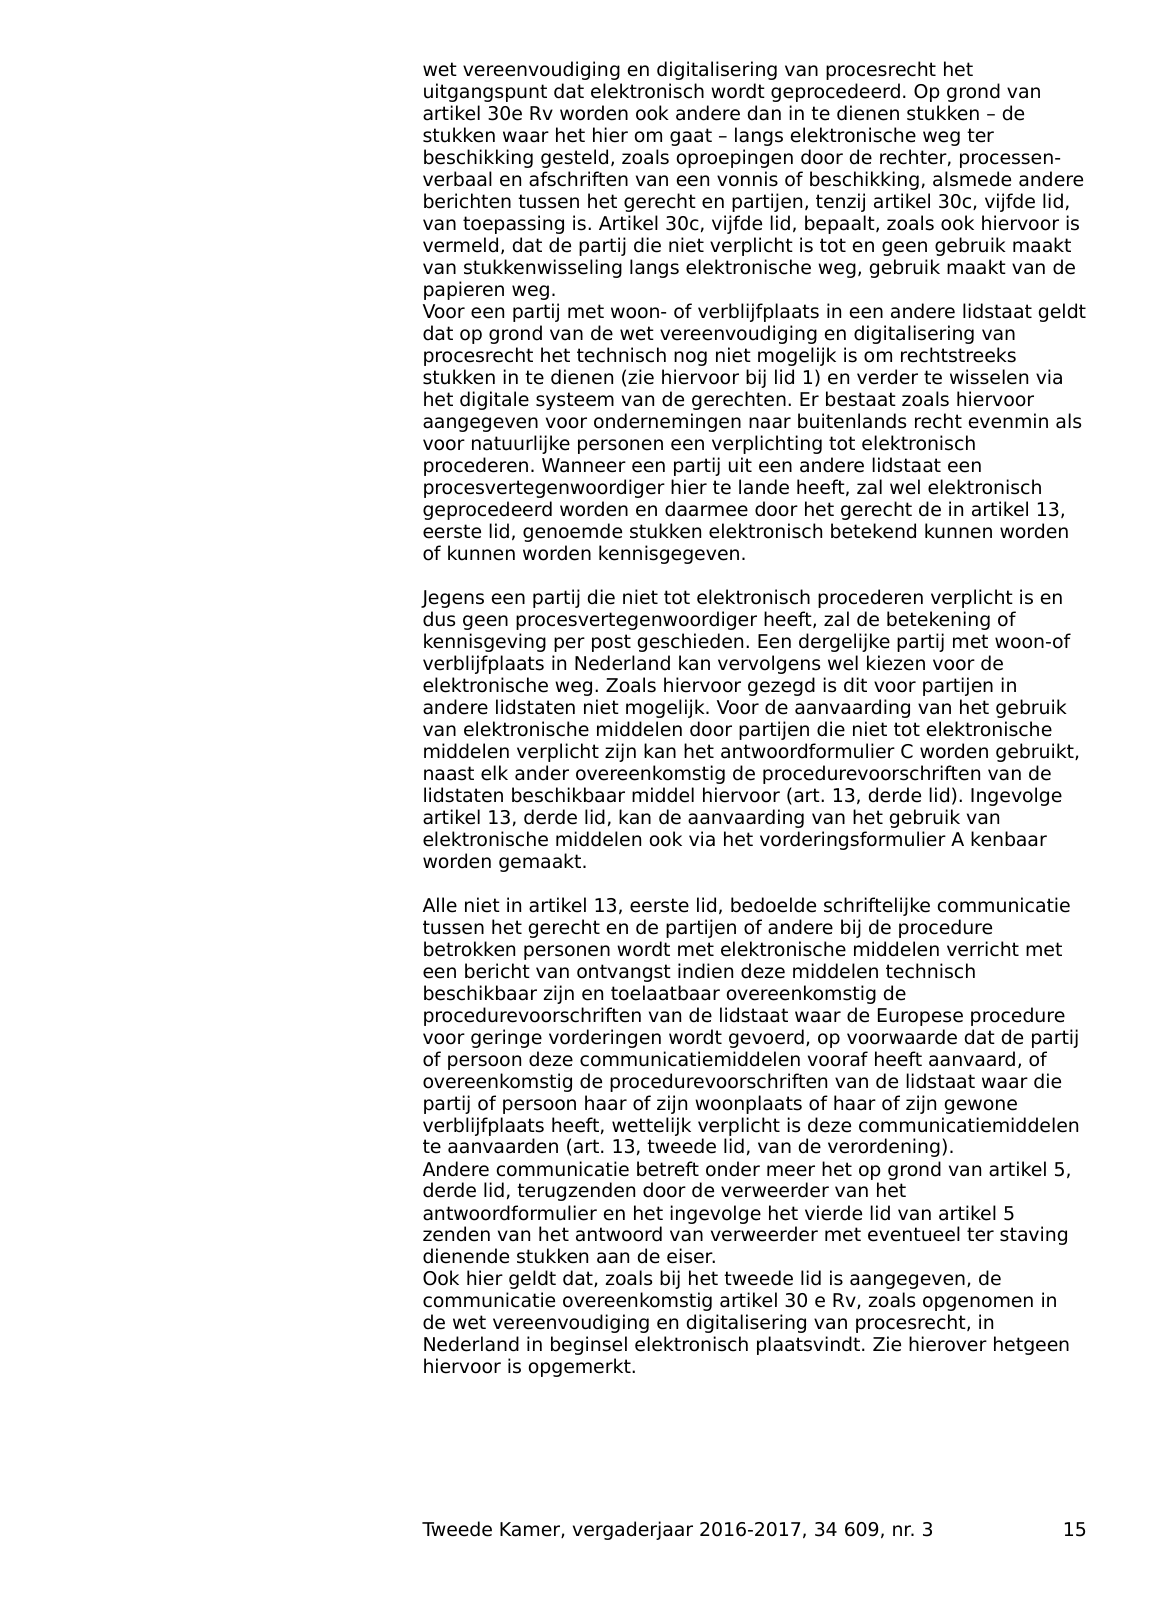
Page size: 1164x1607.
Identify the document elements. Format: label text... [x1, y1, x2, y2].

text Voor een partij met woon- of verblijfplaats in een andere lidstaat geldt dat op grond van de wet vereenvoudiging en digitalisering van procesrecht het technisch nog niet mogelijk is om rechtstreeks stukken in te dienen (zie hiervoor bij lid 1) en verder te wisselen via het digitale systeem van de gerechten. Er bestaat zoals hiervoor aangegeven voor ondernemingen naar buitenlands recht evenmin als voor natuurlijke personen een verplichting tot elektronisch procederen. Wanneer een partij uit een andere lidstaat een procesvertegenwoordiger hier te lande heeft, zal wel elektronisch geprocedeerd worden en daarmee door het gerecht de in artikel 13, eerste lid, genoemde stukken elektronisch betekend kunnen worden of kunnen worden kennisgegeven. [422, 301, 1087, 564]
text Andere communicatie betreft onder meer het op grond van artikel 5, derde lid, terugzenden door de verweerder van het antwoordformulier en het ingevolge het vierde lid van artikel 5 zenden van het antwoord van verweerder met eventueel ter staving dienende stukken aan de eiser. [422, 1158, 1087, 1268]
text Jegens een partij die niet tot elektronisch procederen verplicht is en dus geen procesvertegenwoordiger heeft, zal de betekening of kennisgeving per post geschieden. Een dergelijke partij met woon-of verblijfplaats in Nederland kan vervolgens wel kiezen voor de elektronische weg. Zoals hiervoor gezegd is dit voor partijen in andere lidstaten niet mogelijk. Voor de aanvaarding van het gebruik van elektronische middelen door partijen die niet tot elektronische middelen verplicht zijn kan het antwoordformulier C worden gebruikt, naast elk ander overeenkomstig de procedurevoorschriften van de lidstaten beschikbaar middel hiervoor (art. 13, derde lid). Ingevolge artikel 13, derde lid, kan de aanvaarding van het gebruik van elektronische middelen ook via het vorderingsformulier A kenbaar worden gemaakt. [422, 587, 1087, 872]
text wet vereenvoudiging en digitalisering van procesrecht het uitgangspunt dat elektronisch wordt geprocedeerd. Op grond van artikel 30e Rv worden ook andere dan in te dienen stukken – de stukken waar het hier om gaat – langs elektronische weg ter beschikking gesteld, zoals oproepingen door de rechter, processen-verbaal en afschriften van een vonnis of beschikking, alsmede andere berichten tussen het gerecht en partijen, tenzij artikel 30c, vijfde lid, van toepassing is. Artikel 30c, vijfde lid, bepaalt, zoals ook hiervoor is vermeld, dat de partij die niet verplicht is tot en geen gebruik maakt van stukkenwisseling langs elektronische weg, gebruik maakt van de papieren weg. [422, 59, 1087, 301]
text Alle niet in artikel 13, eerste lid, bedoelde schriftelijke communicatie tussen het gerecht en de partijen of andere bij de procedure betrokken personen wordt met elektronische middelen verricht met een bericht van ontvangst indien deze middelen technisch beschikbaar zijn en toelaatbaar overeenkomstig de procedurevoorschriften van de lidstaat waar de Europese procedure voor geringe vorderingen wordt gevoerd, op voorwaarde dat de partij of persoon deze communicatiemiddelen vooraf heeft aanvaard, of overeenkomstig de procedurevoorschriften van de lidstaat waar die partij of persoon haar of zijn woonplaats of haar of zijn gewone verblijfplaats heeft, wettelijk verplicht is deze communicatiemiddelen te aanvaarden (art. 13, tweede lid, van de verordening). [422, 895, 1087, 1158]
text Ook hier geldt dat, zoals bij het tweede lid is aangegeven, de communicatie overeenkomstig artikel 30 e Rv, zoals opgenomen in de wet vereenvoudiging en digitalisering van procesrecht, in Nederland in beginsel elektronisch plaatsvindt. Zie hierover hetgeen hiervoor is opgemerkt. [422, 1268, 1087, 1378]
